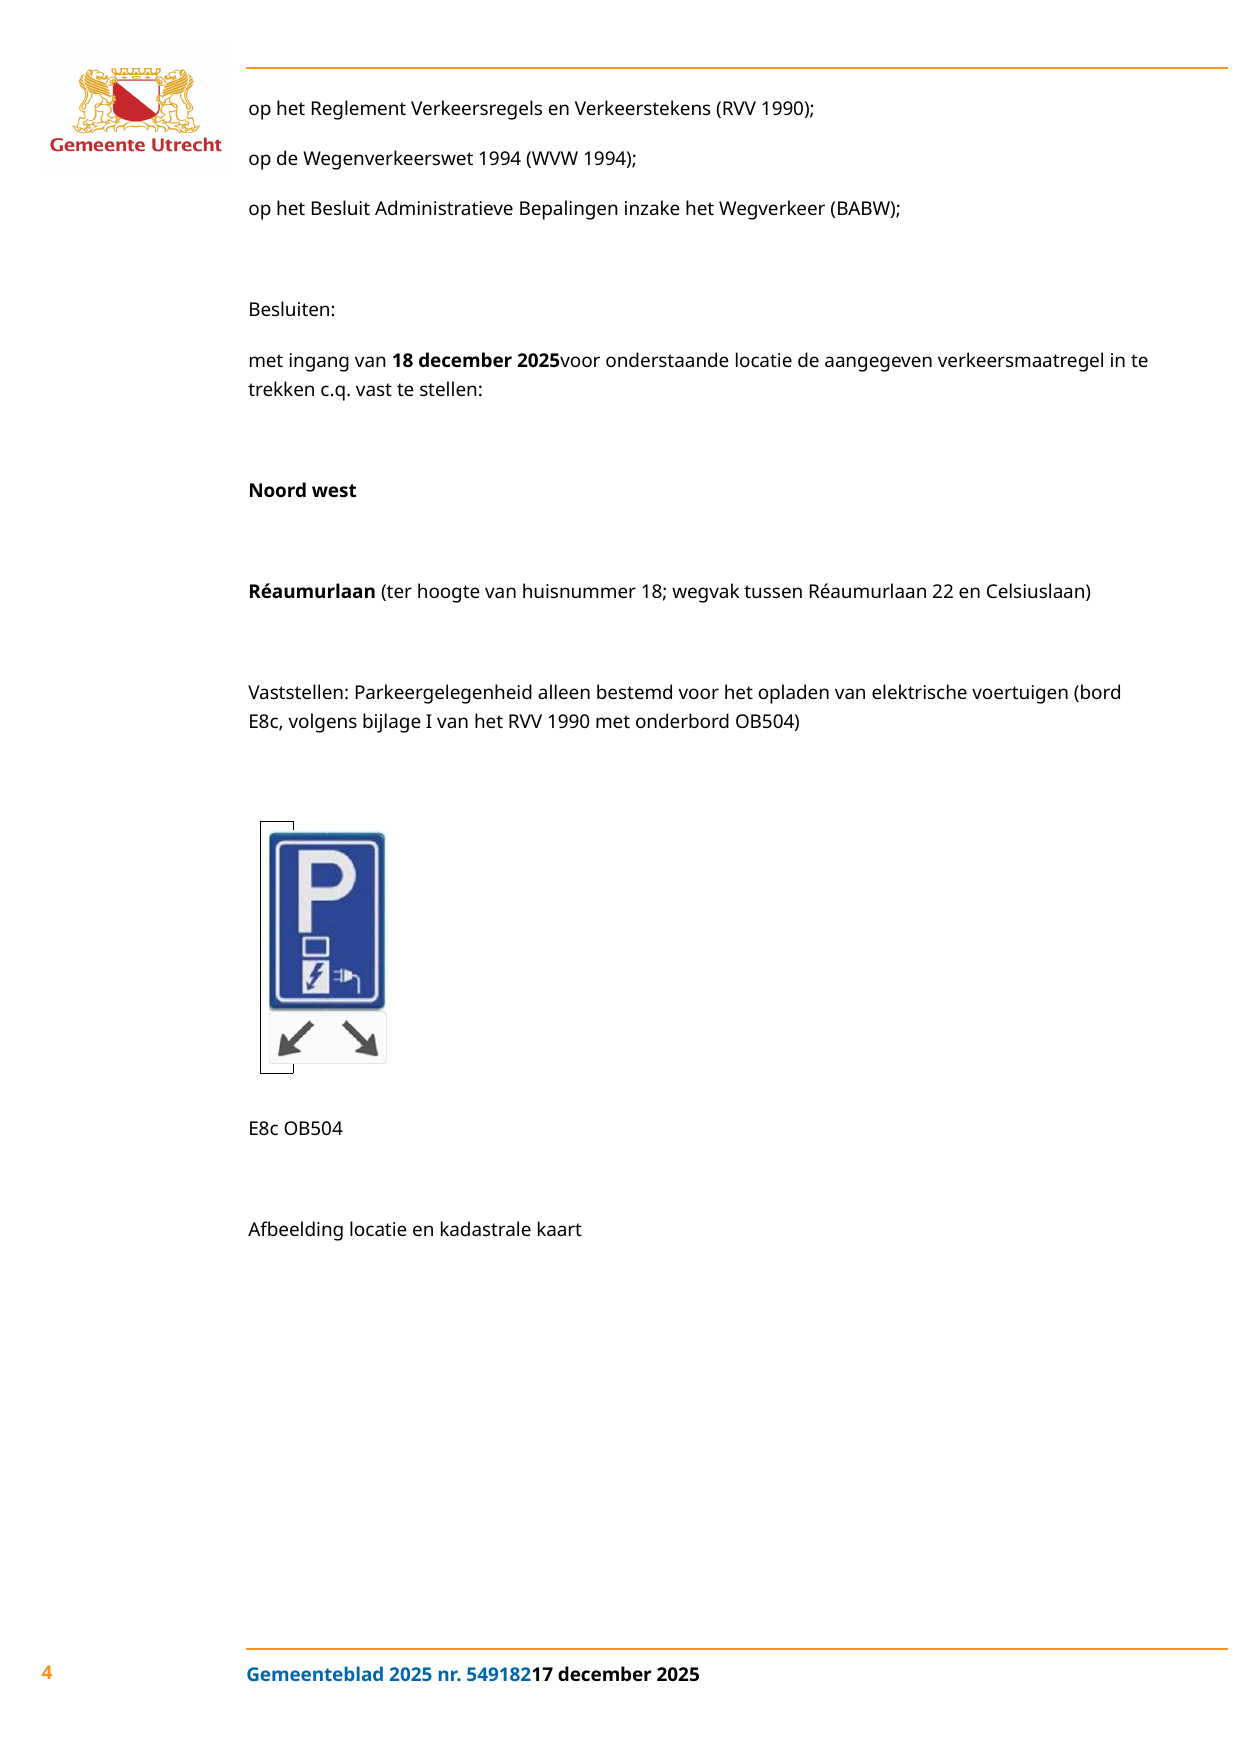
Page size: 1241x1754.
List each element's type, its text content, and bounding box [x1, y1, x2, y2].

picture [268, 830, 387, 1064]
text Besluiten: [248, 296, 1152, 322]
text Réaumurlaan (ter hoogte van huisnummer 18; wegvak tussen Réaumurlaan 22 en Celsiuslaan) [248, 578, 1152, 604]
text met ingang van 18 december 2025voor onderstaande locatie de aangegeven verkeersmaatregel in te trekken c.q. vast te stellen: [248, 347, 1152, 402]
text E8c OB504 [248, 1115, 1152, 1141]
text op de Wegenverkeerswet 1994 (WVW 1994); [248, 145, 1152, 171]
text op het Reglement Verkeersregels en Verkeerstekens (RVV 1990); [248, 95, 1152, 121]
text Vaststellen: Parkeergelegenheid alleen bestemd voor het opladen van elektrische voertuigen (bord E8c, volgens bijlage I van het RVV 1990 met onderbord OB504) [248, 679, 1152, 734]
text Noord west [248, 477, 1152, 503]
text Afbeelding locatie en kadastrale kaart [248, 1216, 1152, 1242]
picture [41, 47, 231, 172]
text op het Besluit Administratieve Bepalingen inzake het Wegverkeer (BABW); [248, 196, 1152, 221]
